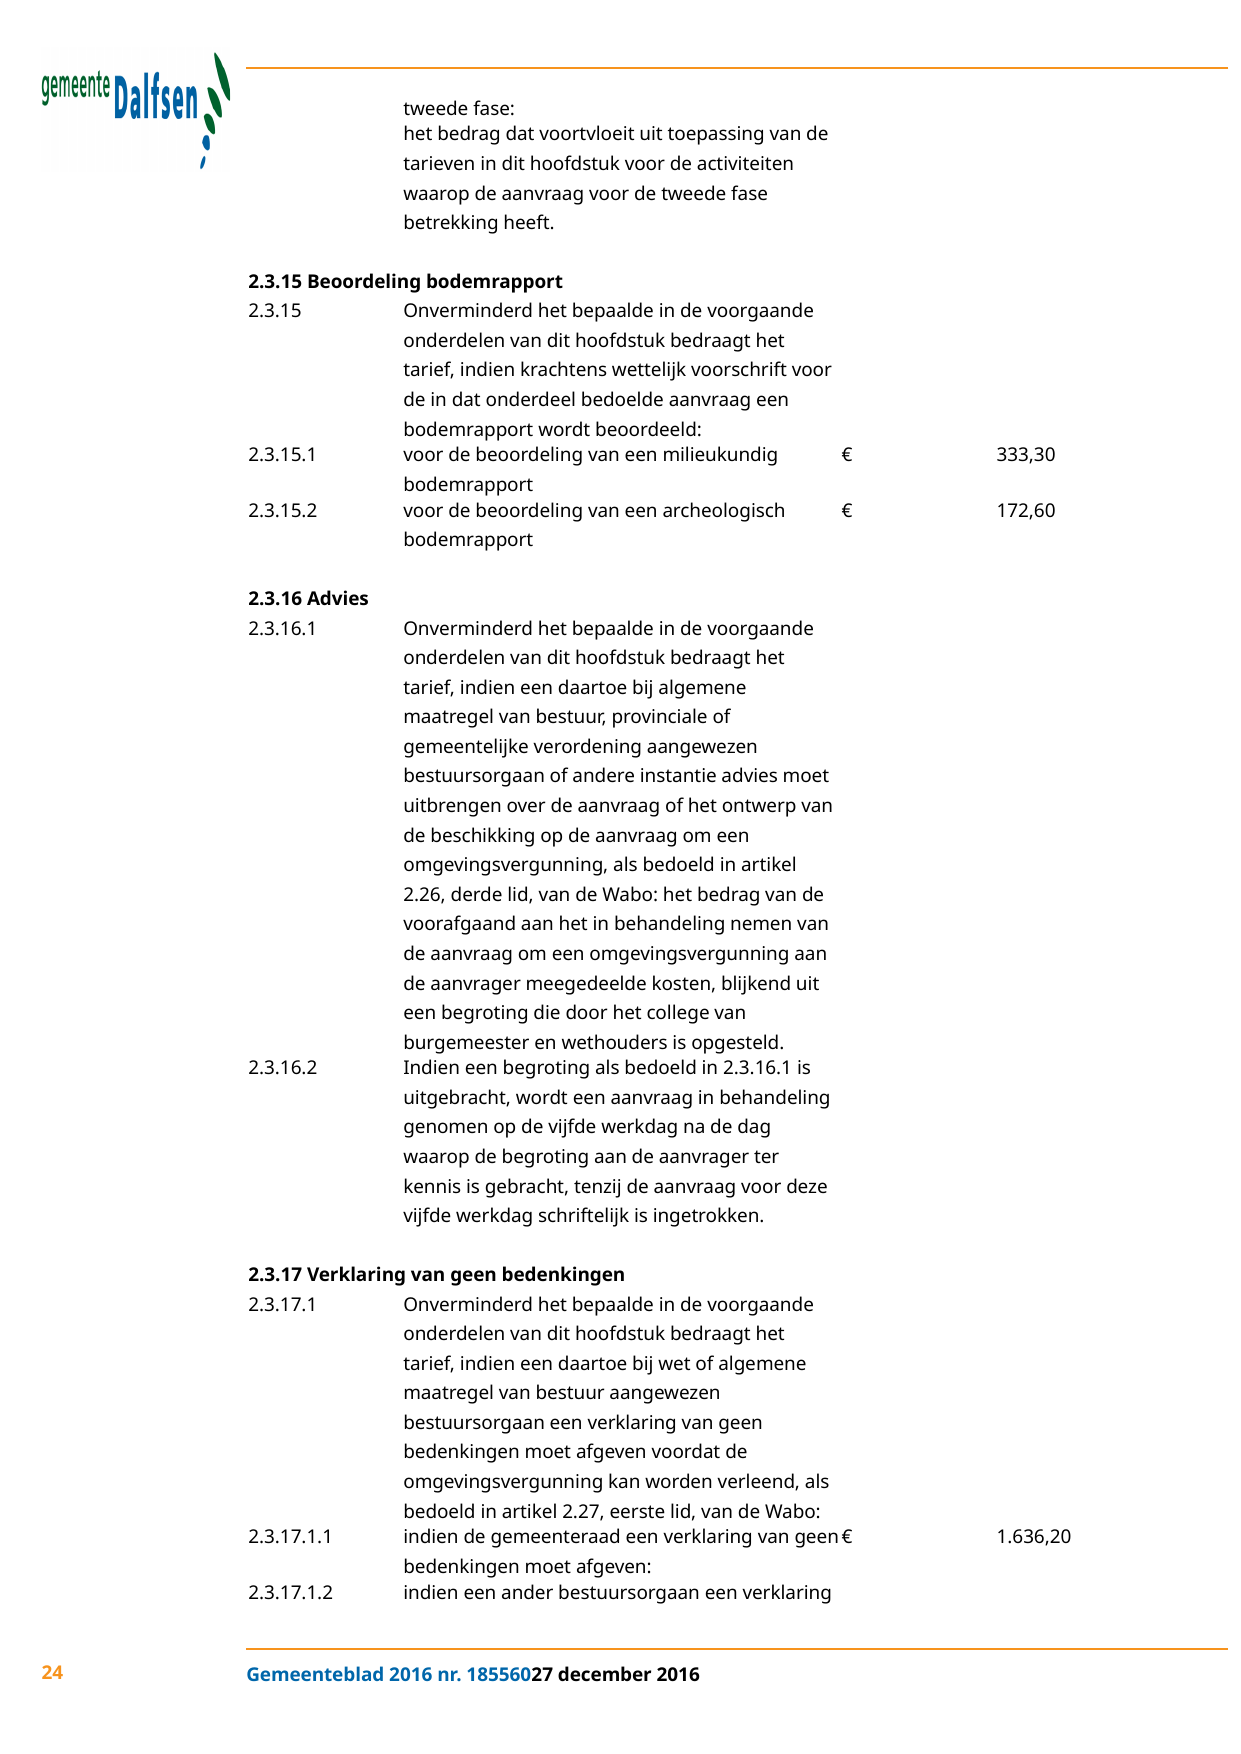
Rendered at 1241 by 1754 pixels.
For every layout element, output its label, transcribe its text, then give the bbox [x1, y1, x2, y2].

table_header 2.3.15 [248, 298, 403, 442]
table_cell 2.3.17.1.2 [248, 1579, 403, 1604]
table_cell [996, 1579, 1152, 1604]
table_cell € [841, 442, 996, 497]
table_cell Indien een begroting als bedoeld in 2.3.16.1 is uitgebracht, wordt een aanvraag in behandeling genomen op de vijfde werkdag na de dag waarop de begroting aan de aanvrager ter kennis is gebracht, tenzij de aanvraag voor deze vijfde werkdag schriftelijk is ingetrokken. [403, 1055, 841, 1228]
table_cell indien de gemeenteraad een verklaring van geen bedenkingen moet afgeven: [403, 1524, 841, 1579]
table_cell voor de beoordeling van een milieukundig bodemrapport [403, 442, 841, 497]
table_header [841, 615, 996, 1054]
table_header Onverminderd het bepaalde in de voorgaande onderdelen van dit hoofdstuk bedraagt het tarief, indien een daartoe bij wet of algemene maatregel van bestuur aangewezen bestuursorgaan een verklaring van geen bedenkingen moet afgeven voordat de omgevingsvergunning kan worden verleend, als bedoeld in artikel 2.27, eerste lid, van de Wabo: [403, 1291, 841, 1523]
table_cell [996, 95, 1152, 121]
table_header [996, 298, 1152, 442]
table_cell tweede fase: [403, 95, 841, 121]
text 2.3.17 Verklaring van geen bedenkingen [248, 1261, 1152, 1287]
text 2.3.16 Advies [248, 585, 1152, 611]
table_header [841, 298, 996, 442]
table_cell [841, 95, 996, 121]
table_cell € [841, 1524, 996, 1579]
picture [41, 47, 231, 172]
table_cell 333,30 [996, 442, 1152, 497]
table_cell [996, 1055, 1152, 1228]
table_header [996, 1291, 1152, 1523]
table_cell 2.3.15.1 [248, 442, 403, 497]
table_cell 2.3.15.2 [248, 497, 403, 552]
table_cell [248, 95, 403, 121]
table_header Onverminderd het bepaalde in de voorgaande onderdelen van dit hoofdstuk bedraagt het tarief, indien een daartoe bij algemene maatregel van bestuur, provinciale of gemeentelijke verordening aangewezen bestuursorgaan of andere instantie advies moet uitbrengen over de aanvraag of het ontwerp van de beschikking op de aanvraag om een omgevingsvergunning, als bedoeld in artikel 2.26, derde lid, van de Wabo: het bedrag van de voorafgaand aan het in behandeling nemen van de aanvraag om een omgevingsvergunning aan de aanvrager meegedeelde kosten, blijkend uit een begroting die door het college van burgemeester en wethouders is opgesteld. [403, 615, 841, 1054]
table_cell [248, 121, 403, 235]
table_cell indien een ander bestuursorgaan een verklaring [403, 1579, 841, 1604]
text 2.3.15 Beoordeling bodemrapport [248, 268, 1152, 293]
table_header [841, 1291, 996, 1523]
table_header [996, 615, 1152, 1054]
table_cell 2.3.16.2 [248, 1055, 403, 1228]
table_header Onverminderd het bepaalde in de voorgaande onderdelen van dit hoofdstuk bedraagt het tarief, indien krachtens wettelijk voorschrift voor de in dat onderdeel bedoelde aanvraag een bodemrapport wordt beoordeeld: [403, 298, 841, 442]
table_cell voor de beoordeling van een archeologisch bodemrapport [403, 497, 841, 552]
table_cell [996, 121, 1152, 235]
table_cell 2.3.17.1.1 [248, 1524, 403, 1579]
table_cell 1.636,20 [996, 1524, 1152, 1579]
table_header 2.3.17.1 [248, 1291, 403, 1523]
table_cell € [841, 497, 996, 552]
table_cell 172,60 [996, 497, 1152, 552]
table_header 2.3.16.1 [248, 615, 403, 1054]
table_cell [841, 1579, 996, 1604]
table_cell [841, 1055, 996, 1228]
table_cell het bedrag dat voortvloeit uit toepassing van de tarieven in dit hoofdstuk voor de activiteiten waarop de aanvraag voor de tweede fase betrekking heeft. [403, 121, 841, 235]
table_cell [841, 121, 996, 235]
